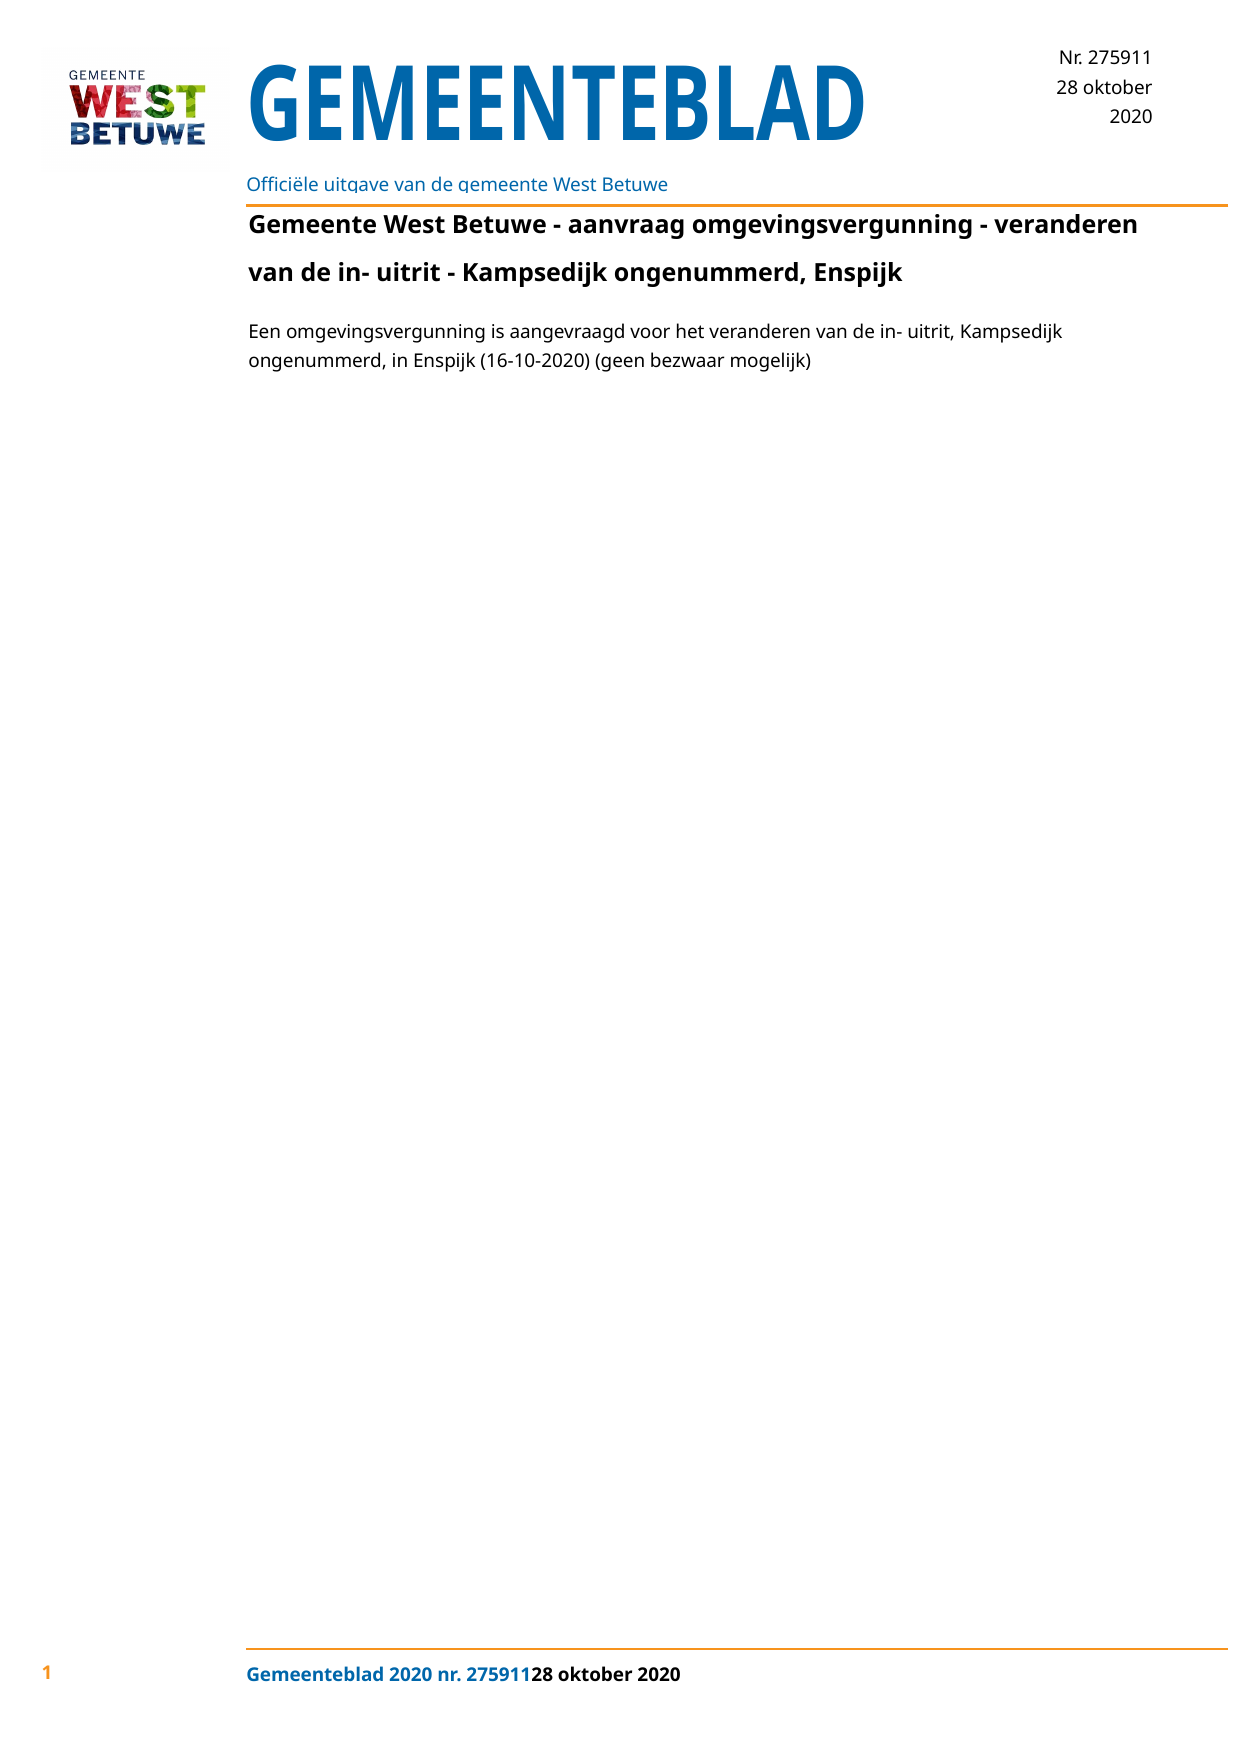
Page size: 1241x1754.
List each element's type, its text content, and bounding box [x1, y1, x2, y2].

picture [41, 47, 231, 172]
text Een omgevingsvergunning is aangevraagd voor het veranderen van de in- uitrit, Kampsedijk ongenummerd, in Enspijk (16-10-2020) (geen bezwaar mogelijk) [248, 318, 1152, 373]
text Gemeente West Betuwe - aanvraag omgevingsvergunning - veranderen van de in- uitrit - Kampsedijk ongenummerd, Enspijk [248, 207, 1152, 288]
